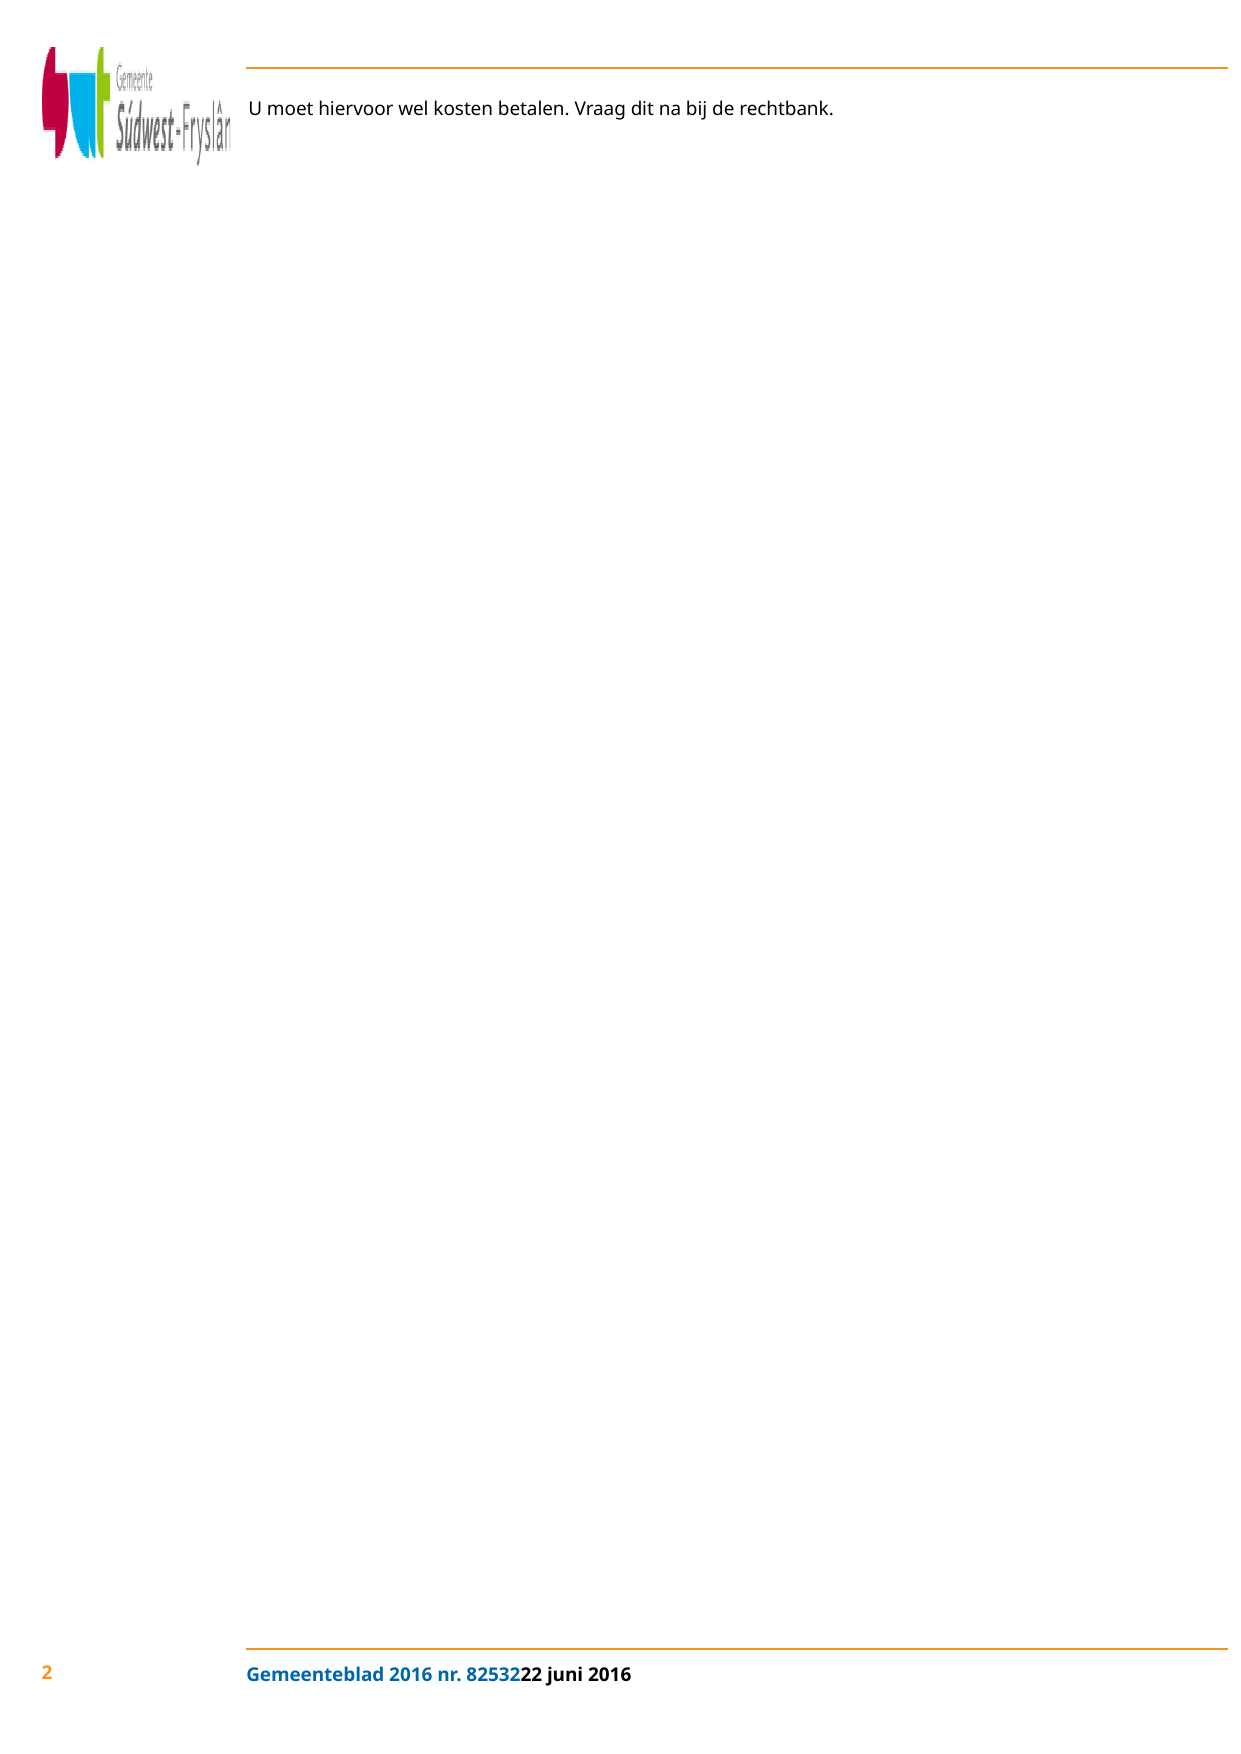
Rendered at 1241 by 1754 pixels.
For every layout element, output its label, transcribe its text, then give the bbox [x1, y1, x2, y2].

text U moet hiervoor wel kosten betalen. Vraag dit na bij de rechtbank. [248, 95, 1152, 121]
picture [41, 47, 231, 172]
